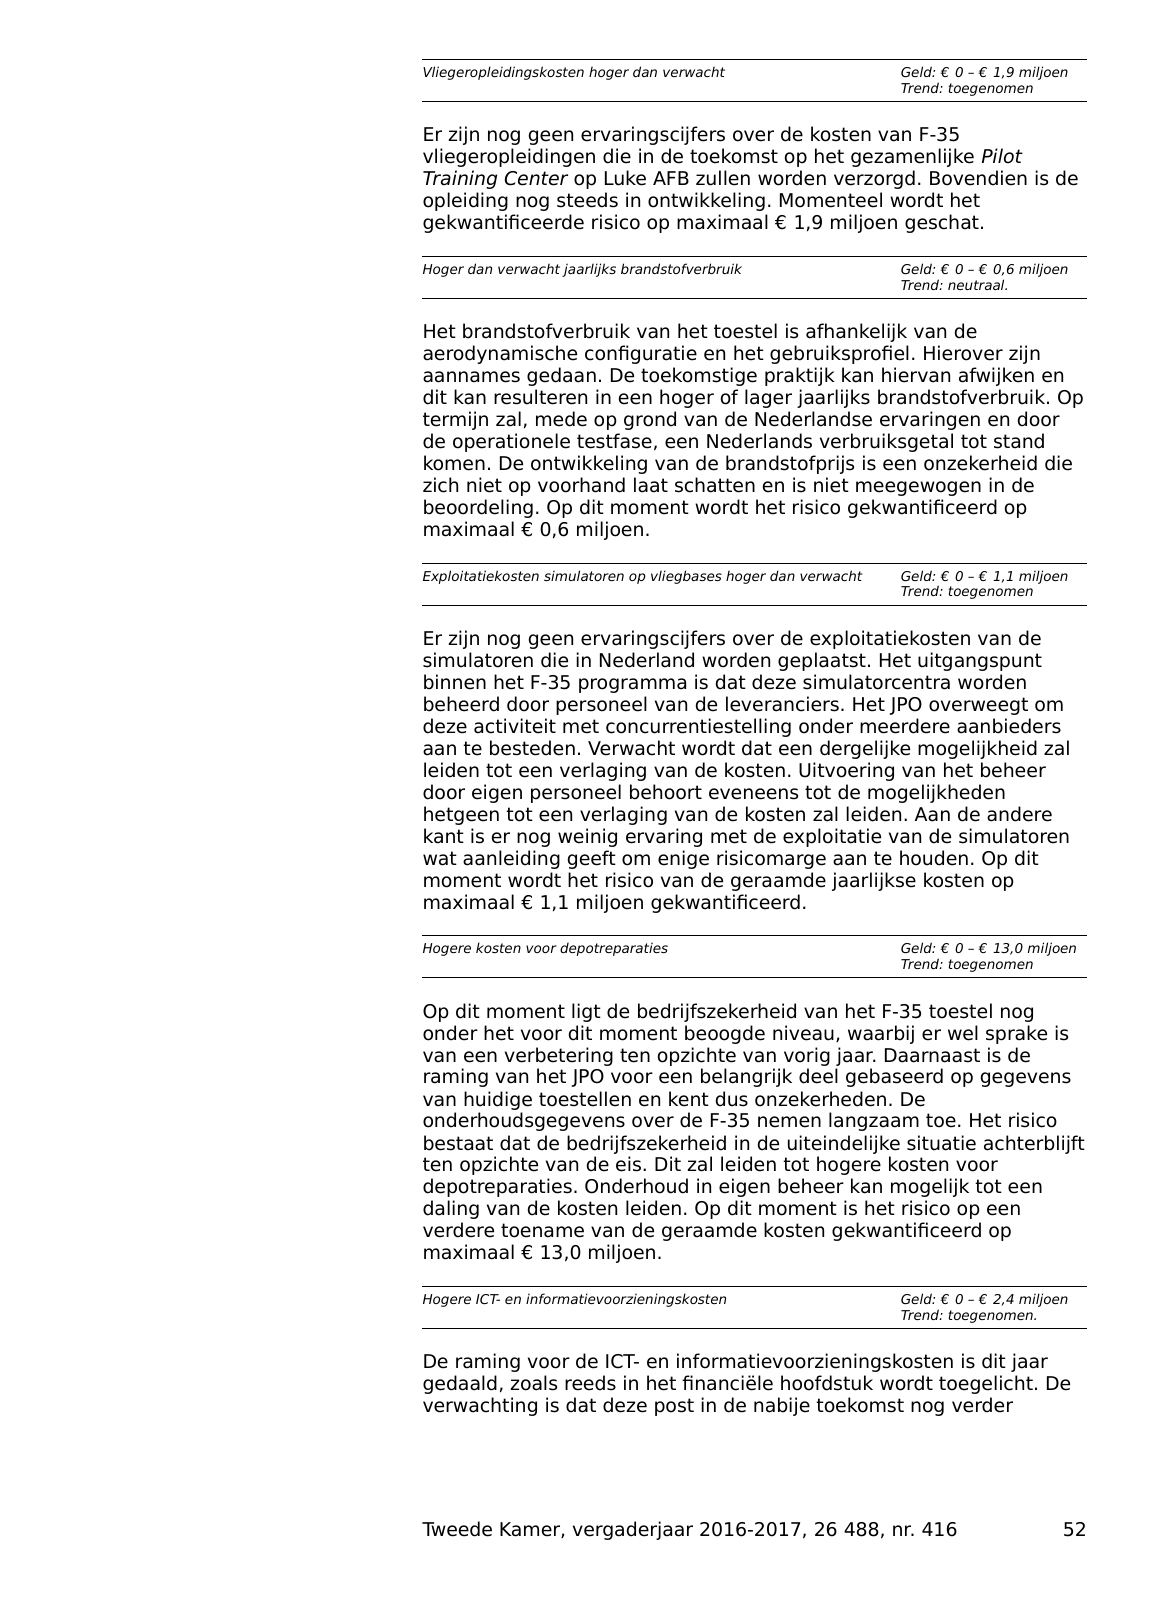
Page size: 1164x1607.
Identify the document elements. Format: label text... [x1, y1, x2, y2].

table_header Hogere kosten voor depotreparaties [422, 936, 895, 977]
table_header Geld: € 0 – € 2,4 miljoen Trend: toegenomen. [895, 1287, 1087, 1328]
text Op dit moment ligt de bedrijfszekerheid van het F-35 toestel nog onder het voor dit moment beoogde niveau, waarbij er wel sprake is van een verbetering ten opzichte van vorig jaar. Daarnaast is de raming van het JPO voor een belangrijk deel gebaseerd op gegevens van huidige toestellen en kent dus onzekerheden. De onderhoudsgegevens over de F-35 nemen langzaam toe. Het risico bestaat dat de bedrijfszekerheid in de uiteindelijke situatie achterblijft ten opzichte van de eis. Dit zal leiden tot hogere kosten voor depotreparaties. Onderhoud in eigen beheer kan mogelijk tot een daling van de kosten leiden. Op dit moment is het risico op een verdere toename van de geraamde kosten gekwantificeerd op maximaal € 13,0 miljoen. [422, 1001, 1087, 1264]
table_header Geld: € 0 – € 13,0 miljoen Trend: toegenomen [895, 936, 1087, 977]
table_header Geld: € 0 – € 1,9 miljoen Trend: toegenomen [895, 60, 1087, 101]
table_header Geld: € 0 – € 1,1 miljoen Trend: toegenomen [895, 564, 1087, 604]
table_header Vliegeropleidingskosten hoger dan verwacht [422, 60, 895, 101]
table_header Hoger dan verwacht jaarlijks brandstofverbruik [422, 257, 895, 298]
table_header Geld: € 0 – € 0,6 miljoen Trend: neutraal. [895, 257, 1087, 298]
text Het brandstofverbruik van het toestel is afhankelijk van de aerodynamische configuratie en het gebruiksprofiel. Hierover zijn aannames gedaan. De toekomstige praktijk kan hiervan afwijken en dit kan resulteren in een hoger of lager jaarlijks brandstofverbruik. Op termijn zal, mede op grond van de Nederlandse ervaringen en door de operationele testfase, een Nederlands verbruiksgetal tot stand komen. De ontwikkeling van de brandstofprijs is een onzekerheid die zich niet op voorhand laat schatten en is niet meegewogen in de beoordeling. Op dit moment wordt het risico gekwantificeerd op maximaal € 0,6 miljoen. [422, 321, 1087, 541]
text Er zijn nog geen ervaringscijfers over de exploitatiekosten van de simulatoren die in Nederland worden geplaatst. Het uitgangspunt binnen het F-35 programma is dat deze simulatorcentra worden beheerd door personeel van de leveranciers. Het JPO overweegt om deze activiteit met concurrentiestelling onder meerdere aanbieders aan te besteden. Verwacht wordt dat een dergelijke mogelijkheid zal leiden tot een verlaging van de kosten. Uitvoering van het beheer door eigen personeel behoort eveneens tot de mogelijkheden hetgeen tot een verlaging van de kosten zal leiden. Aan de andere kant is er nog weinig ervaring met de exploitatie van de simulatoren wat aanleiding geeft om enige risicomarge aan te houden. Op dit moment wordt het risico van de geraamde jaarlijkse kosten op maximaal € 1,1 miljoen gekwantificeerd. [422, 628, 1087, 913]
table_header Hogere ICT- en informatievoorzieningskosten [422, 1287, 895, 1328]
text De raming voor de ICT- en informatievoorzieningskosten is dit jaar gedaald, zoals reeds in het financiële hoofdstuk wordt toegelicht. De verwachting is dat deze post in de nabije toekomst nog verder [422, 1351, 1087, 1417]
table_header Exploitatiekosten simulatoren op vliegbases hoger dan verwacht [422, 564, 895, 604]
text Er zijn nog geen ervaringscijfers over de kosten van F-35 vliegeropleidingen die in de toekomst op het gezamenlijke Pilot Training Center op Luke AFB zullen worden verzorgd. Bovendien is de opleiding nog steeds in ontwikkeling. Momenteel wordt het gekwantificeerde risico op maximaal € 1,9 miljoen geschat. [422, 124, 1087, 234]
